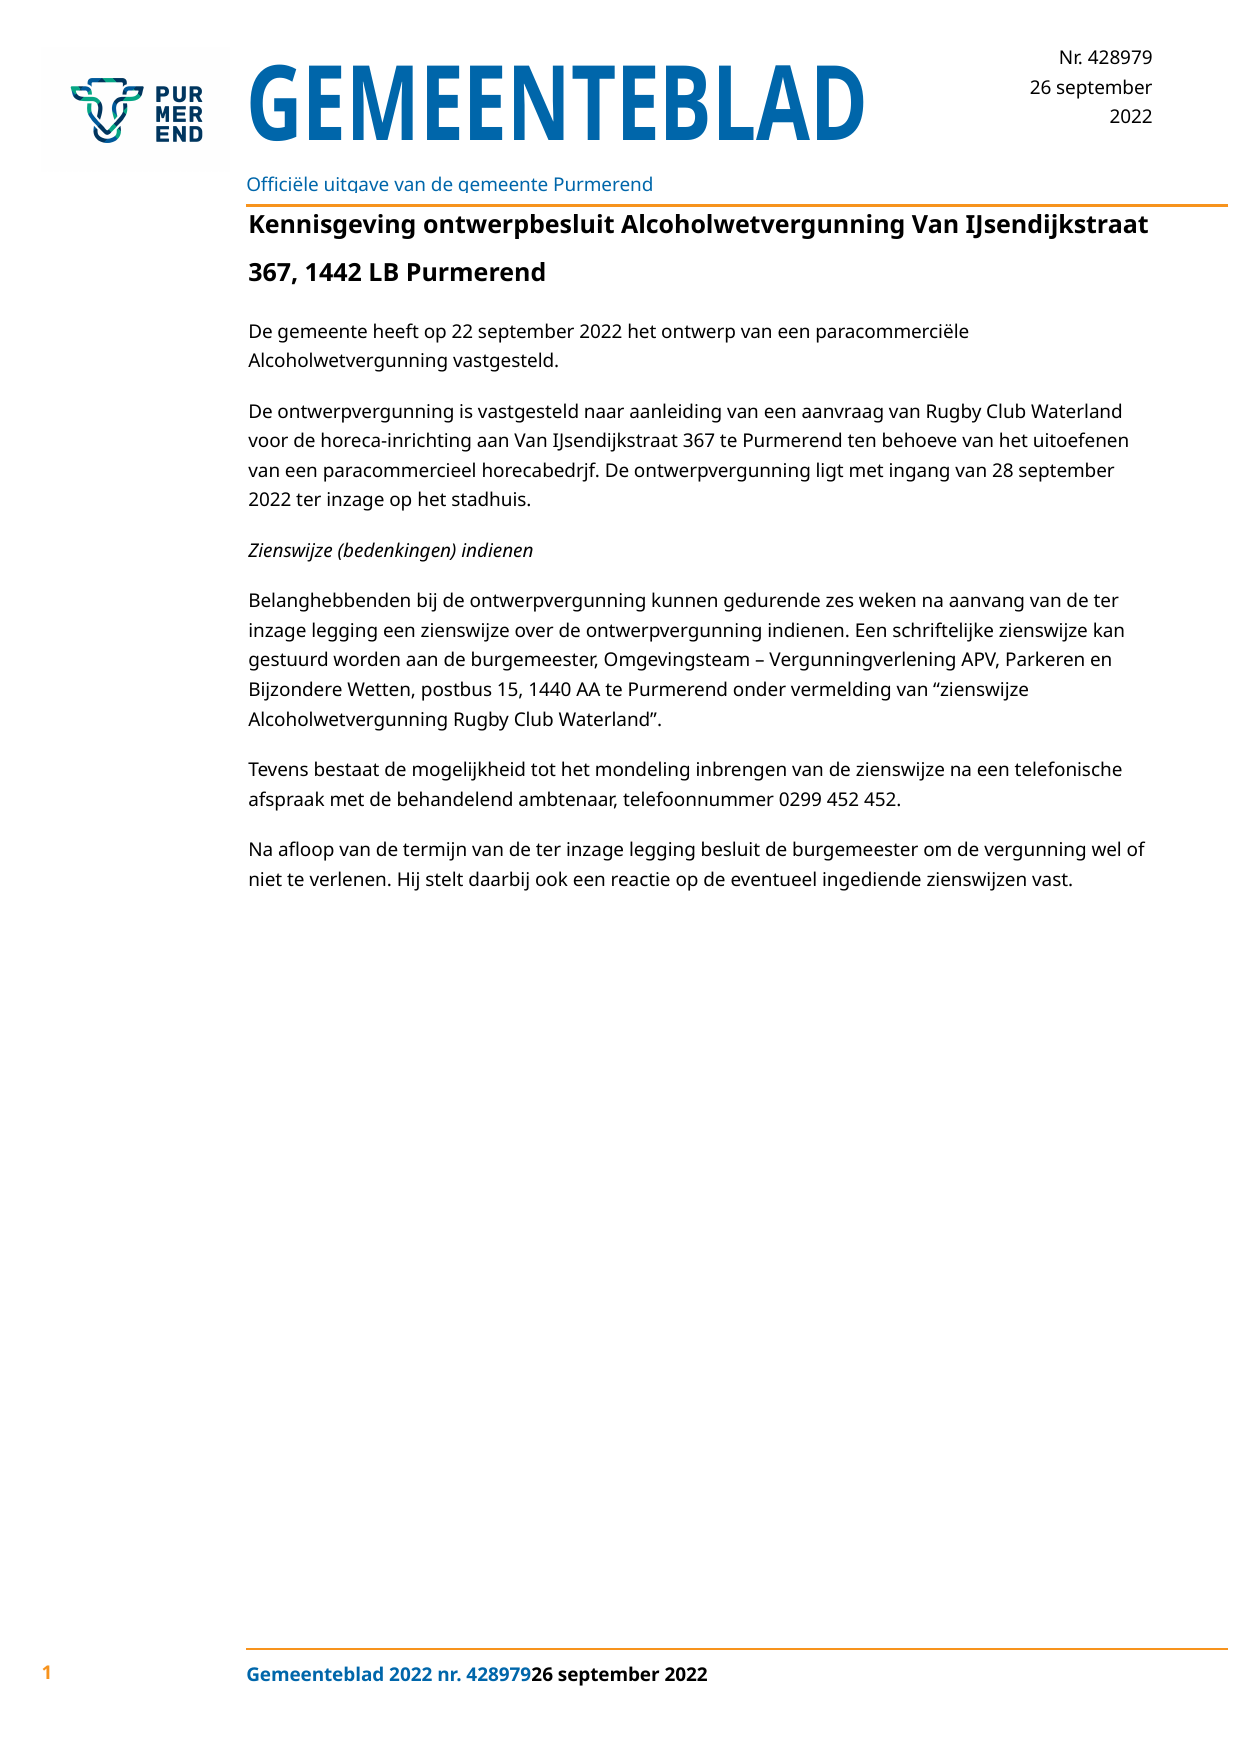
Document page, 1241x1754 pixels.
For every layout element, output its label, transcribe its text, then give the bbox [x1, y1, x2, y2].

text Kennisgeving ontwerpbesluit Alcoholwetvergunning Van IJsendijkstraat 367, 1442 LB Purmerend [248, 207, 1152, 288]
picture [41, 47, 231, 172]
text Belanghebbenden bij de ontwerpvergunning kunnen gedurende zes weken na aanvang van de ter inzage legging een zienswijze over de ontwerpvergunning indienen. Een schriftelijke zienswijze kan gestuurd worden aan de burgemeester, Omgevingsteam – Vergunningverlening APV, Parkeren en Bijzondere Wetten, postbus 15, 1440 AA te Purmerend onder vermelding van “zienswijze Alcoholwetvergunning Rugby Club Waterland”. [248, 587, 1152, 732]
text Na afloop van de termijn van de ter inzage legging besluit de burgemeester om de vergunning wel of niet te verlenen. Hij stelt daarbij ook een reactie op de eventueel ingediende zienswijzen vast. [248, 836, 1152, 892]
text De ontwerpvergunning is vastgesteld naar aanleiding van een aanvraag van Rugby Club Waterland voor de horeca-inrichting aan Van IJsendijkstraat 367 te Purmerend ten behoeve van het uitoefenen van een paracommercieel horecabedrjf. De ontwerpvergunning ligt met ingang van 28 september 2022 ter inzage op het stadhuis. [248, 398, 1152, 512]
text Tevens bestaat de mogelijkheid tot het mondeling inbrengen van de zienswijze na een telefonische afspraak met de behandelend ambtenaar, telefoonnummer 0299 452 452. [248, 756, 1152, 812]
text Zienswijze (bedenkingen) indienen [248, 537, 1152, 563]
text De gemeente heeft op 22 september 2022 het ontwerp van een paracommerciële Alcoholwetvergunning vastgesteld. [248, 318, 1152, 373]
